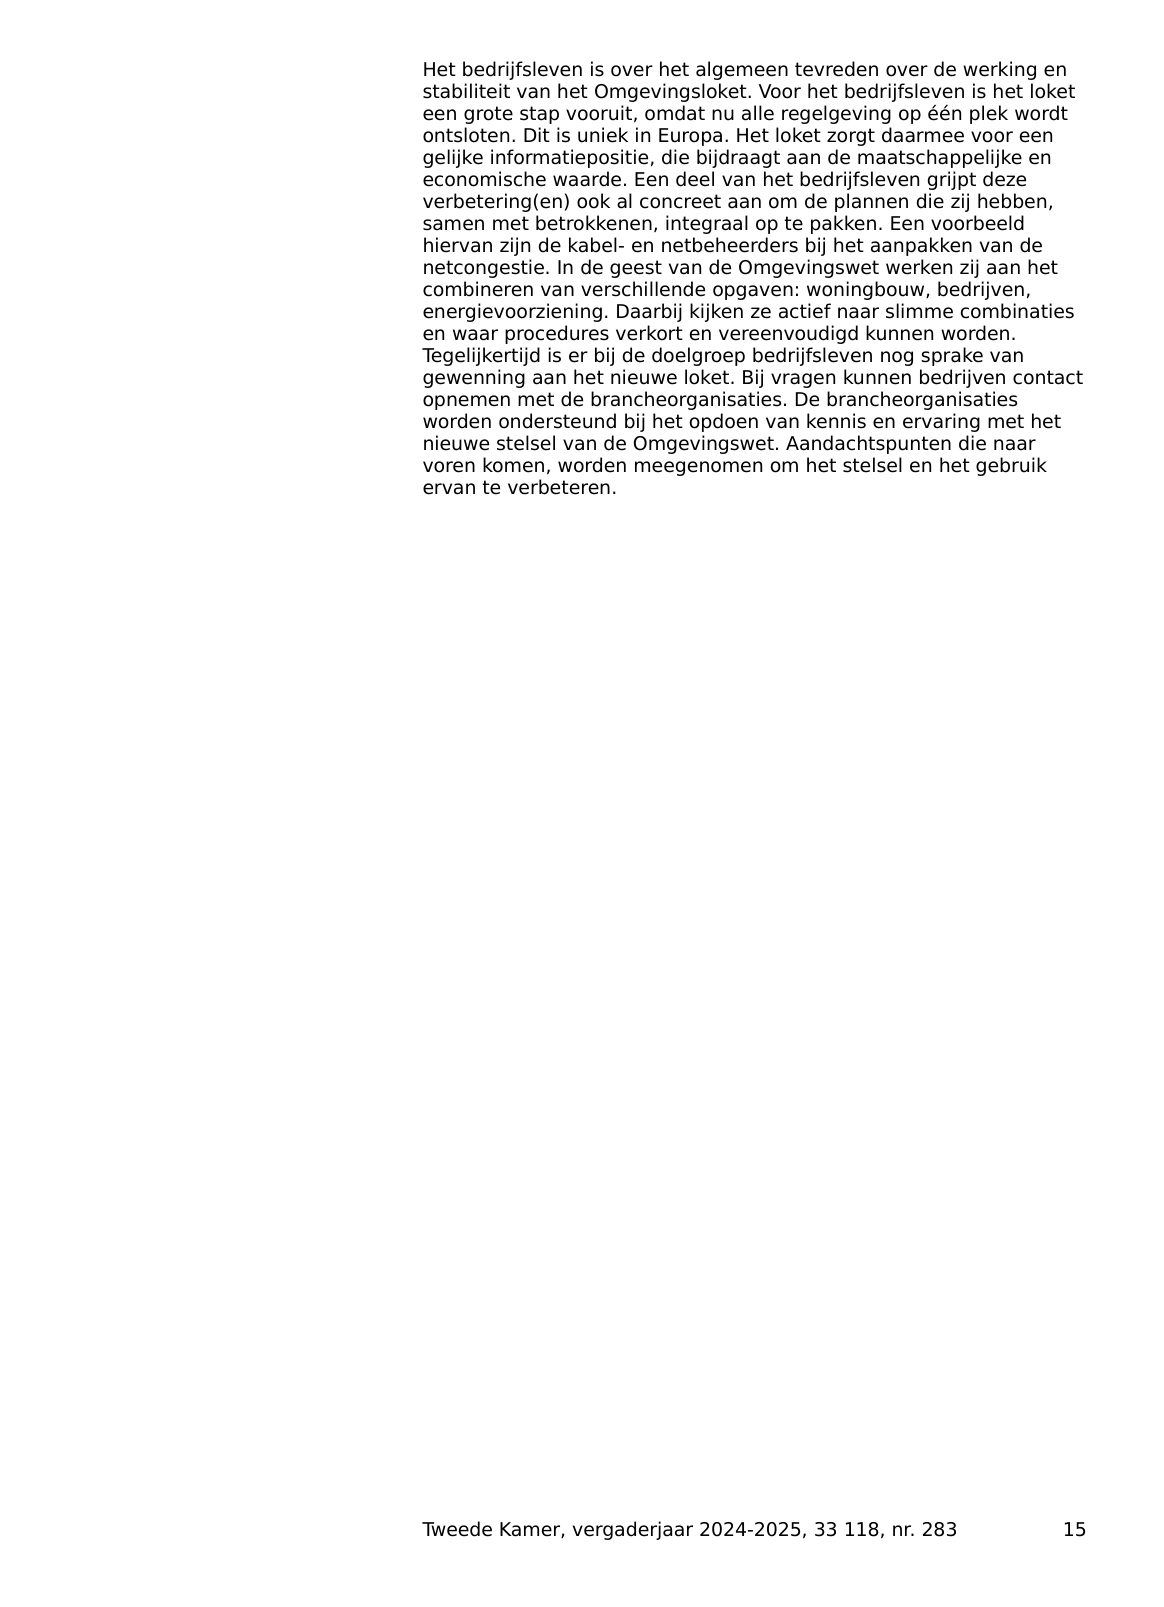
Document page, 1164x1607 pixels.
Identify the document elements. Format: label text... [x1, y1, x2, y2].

text Het bedrijfsleven is over het algemeen tevreden over de werking en stabiliteit van het Omgevingsloket. Voor het bedrijfsleven is het loket een grote stap vooruit, omdat nu alle regelgeving op één plek wordt ontsloten. Dit is uniek in Europa. Het loket zorgt daarmee voor een gelijke informatiepositie, die bijdraagt aan de maatschappelijke en economische waarde. Een deel van het bedrijfsleven grijpt deze verbetering(en) ook al concreet aan om de plannen die zij hebben, samen met betrokkenen, integraal op te pakken. Een voorbeeld hiervan zijn de kabel- en netbeheerders bij het aanpakken van de netcongestie. In de geest van de Omgevingswet werken zij aan het combineren van verschillende opgaven: woningbouw, bedrijven, energievoorziening. Daarbij kijken ze actief naar slimme combinaties en waar procedures verkort en vereenvoudigd kunnen worden. Tegelijkertijd is er bij de doelgroep bedrijfsleven nog sprake van gewenning aan het nieuwe loket. Bij vragen kunnen bedrijven contact opnemen met de brancheorganisaties. De brancheorganisaties worden ondersteund bij het opdoen van kennis en ervaring met het nieuwe stelsel van de Omgevingswet. Aandachtspunten die naar voren komen, worden meegenomen om het stelsel en het gebruik ervan te verbeteren. [422, 59, 1087, 499]
